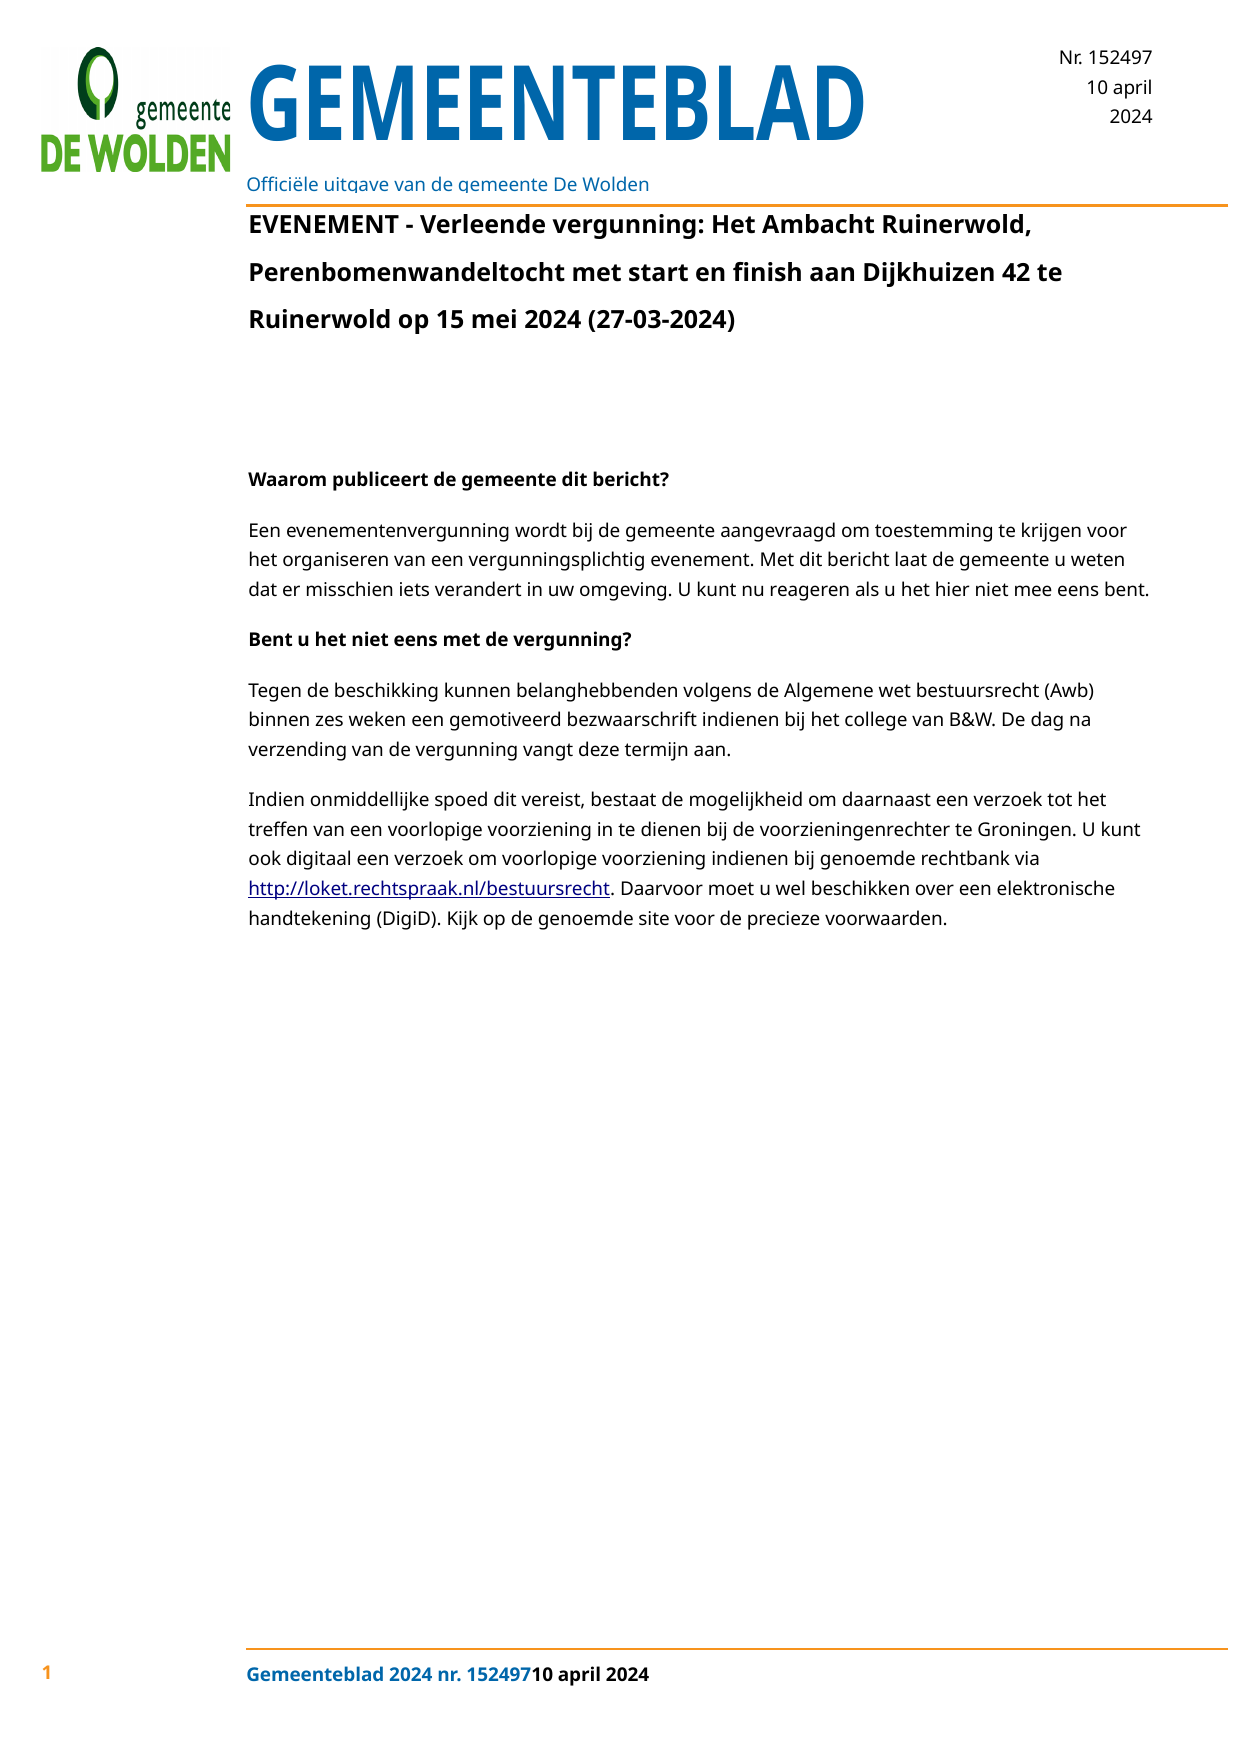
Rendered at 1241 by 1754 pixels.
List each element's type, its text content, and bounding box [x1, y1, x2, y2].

text Bent u het niet eens met de vergunning? [248, 626, 1152, 652]
text Een evenementenvergunning wordt bij de gemeente aangevraagd om toestemming te krijgen voor het organiseren van een vergunningsplichtig evenement. Met dit bericht laat de gemeente u weten dat er misschien iets verandert in uw omgeving. U kunt nu reageren als u het hier niet mee eens bent. [248, 517, 1152, 602]
text Waarom publiceert de gemeente dit bericht? [248, 466, 1152, 492]
text EVENEMENT - Verleende vergunning: Het Ambacht Ruinerwold, Perenbomenwandeltocht met start en finish aan Dijkhuizen 42 te Ruinerwold op 15 mei 2024 (27-03-2024) [248, 207, 1152, 336]
text Tegen de beschikking kunnen belanghebbenden volgens de Algemene wet bestuursrecht (Awb) binnen zes weken een gemotiveerd bezwaarschrift indienen bij het college van B&W. De dag na verzending van de vergunning vangt deze termijn aan. [248, 677, 1152, 762]
text Indien onmiddellijke spoed dit vereist, bestaat de mogelijkheid om daarnaast een verzoek tot het treffen van een voorlopige voorziening in te dienen bij de voorzieningenrechter te Groningen. U kunt ook digitaal een verzoek om voorlopige voorziening indienen bij genoemde rechtbank via http://loket.rechtspraak.nl/bestuursrecht. Daarvoor moet u wel beschikken over een elektronische handtekening (DigiD). Kijk op de genoemde site voor de precieze voorwaarden. [248, 786, 1152, 930]
picture [41, 47, 231, 172]
